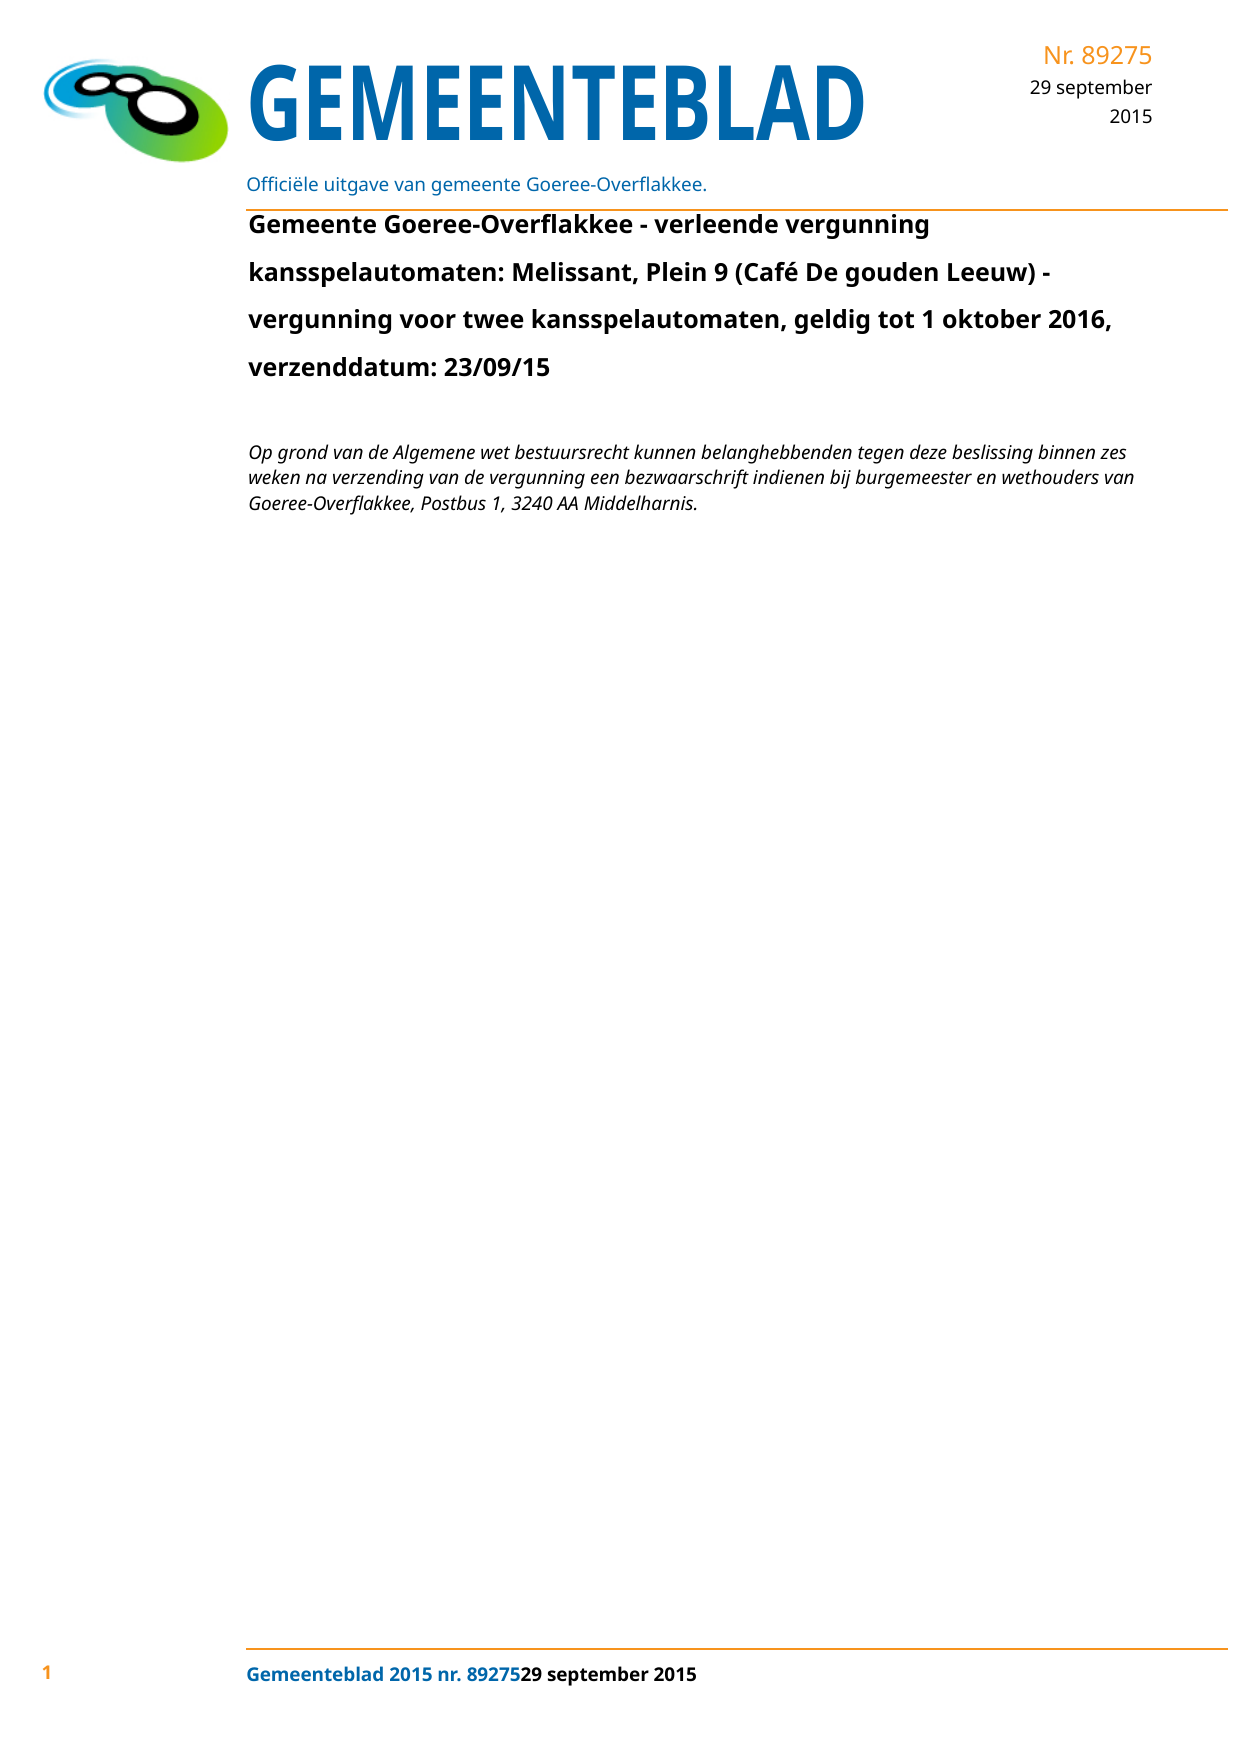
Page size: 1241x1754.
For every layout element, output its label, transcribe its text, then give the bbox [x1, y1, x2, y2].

text Op grond van de Algemene wet bestuursrecht kunnen belanghebbenden tegen deze beslissing binnen zes weken na verzending van de vergunning een bezwaarschrift indienen bij burgemeester en wethouders van Goeree-Overflakkee, Postbus 1, 3240 AA Middelharnis. [248, 439, 1152, 516]
picture [41, 47, 231, 172]
text Gemeente Goeree-Overflakkee - verleende vergunning kansspelautomaten: Melissant, Plein 9 (Café De gouden Leeuw) - vergunning voor twee kansspelautomaten, geldig tot 1 oktober 2016, verzenddatum: 23/09/15 [248, 211, 1152, 384]
